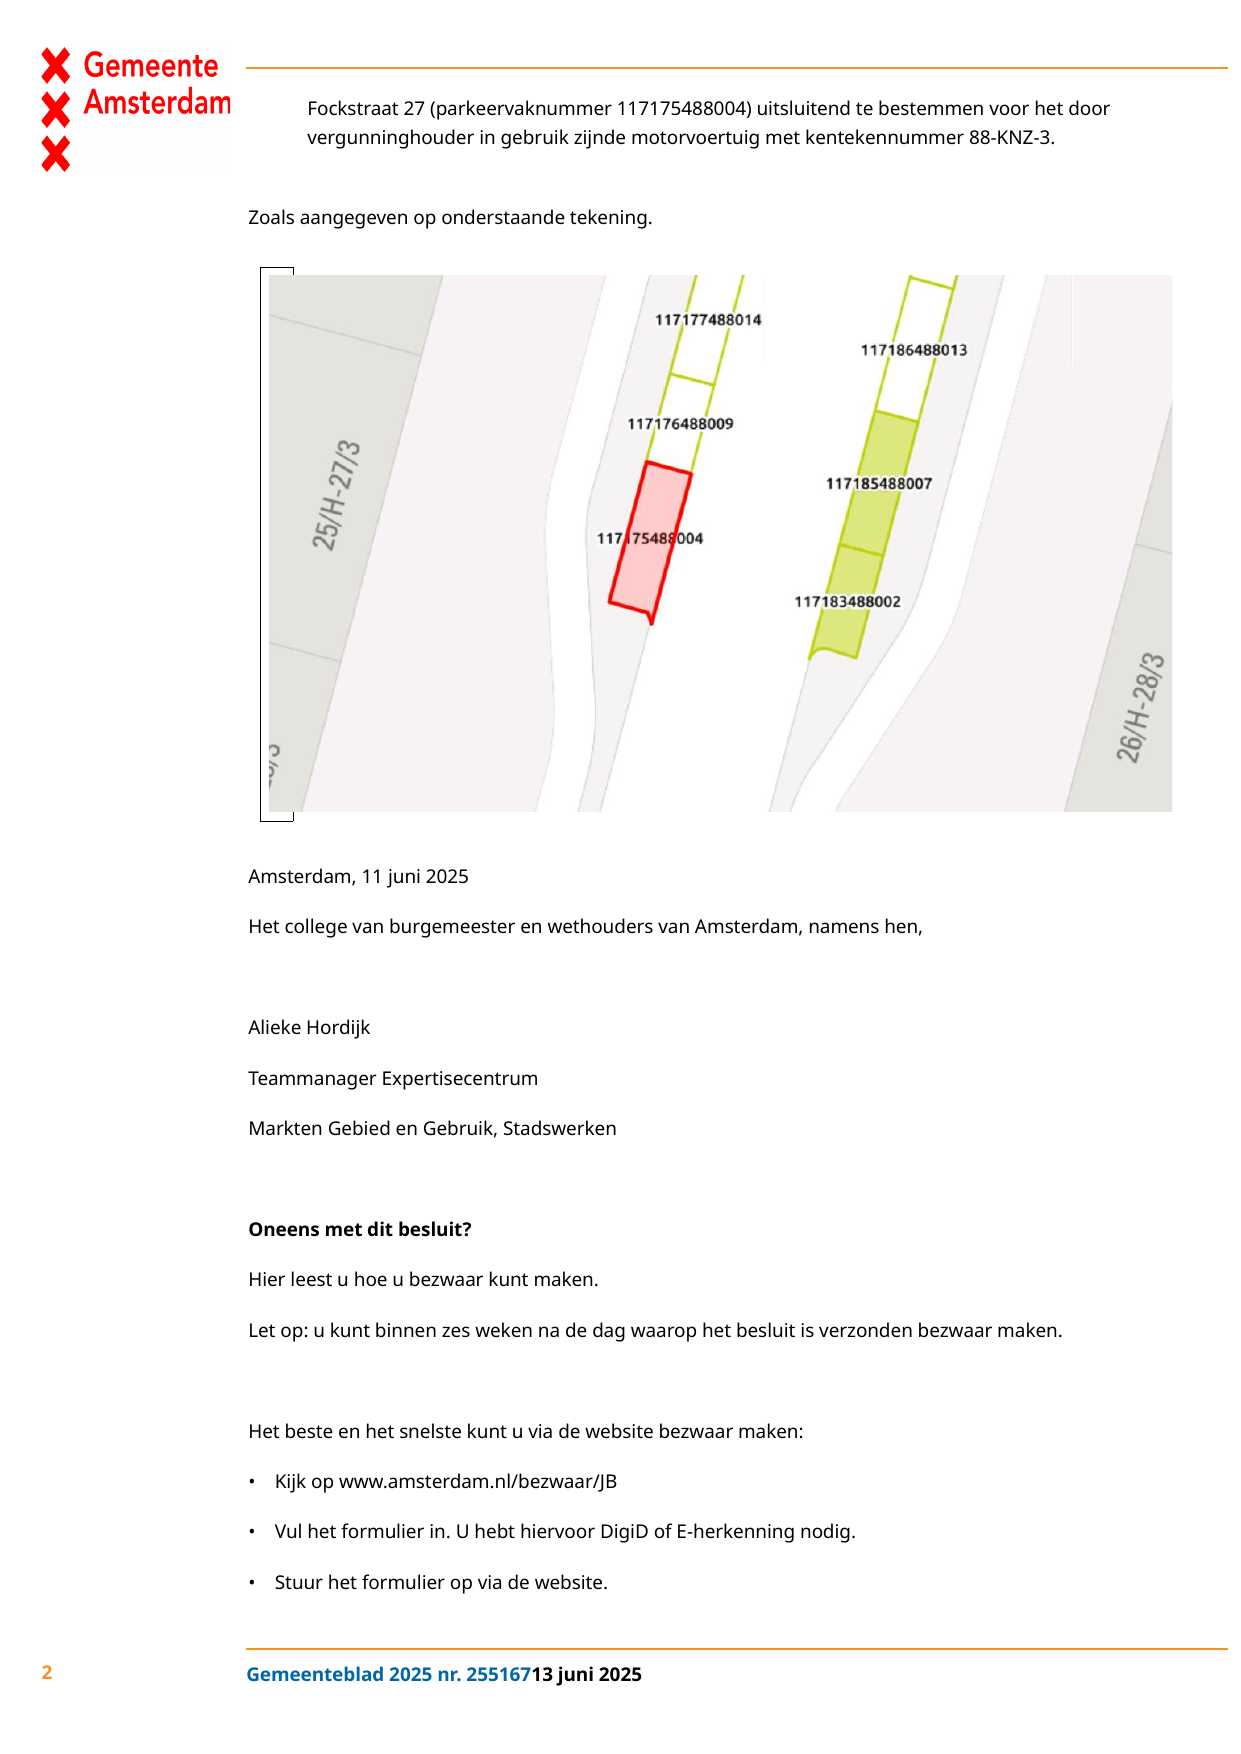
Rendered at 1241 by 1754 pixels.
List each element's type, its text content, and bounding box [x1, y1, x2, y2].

text Markten Gebied en Gebruik, Stadswerken [248, 1115, 1152, 1141]
text Zoals aangegeven op onderstaande tekening. [248, 204, 1152, 230]
text Alieke Hordijk [248, 1014, 1152, 1040]
text Oneens met dit besluit? [248, 1216, 1152, 1242]
list Fockstraat 27 (parkeervaknummer 117175488004) uitsluitend te bestemmen voor het door vergunninghouder in gebruik zijnde motorvoertuig met kentekennummer 88-KNZ-3. [248, 95, 1152, 150]
text Het beste en het snelste kunt u via de website bezwaar maken: [248, 1418, 1152, 1443]
text Het college van burgemeester en wethouders van Amsterdam, namens hen, [248, 914, 1152, 939]
text Hier leest u hoe u bezwaar kunt maken. [248, 1267, 1152, 1292]
text • Vul het formulier in. U hebt hiervoor DigiD of E-herkenning nodig. [248, 1519, 1152, 1544]
text Teammanager Expertisecentrum [248, 1065, 1152, 1091]
text • Stuur het formulier op via de website. [248, 1569, 1152, 1595]
picture [268, 275, 1173, 812]
picture [41, 47, 231, 172]
text Amsterdam, 11 juni 2025 [248, 863, 1152, 889]
text • Kijk op www.amsterdam.nl/bezwaar/JB [248, 1468, 1152, 1494]
text Let op: u kunt binnen zes weken na de dag waarop het besluit is verzonden bezwaar maken. [248, 1317, 1152, 1343]
